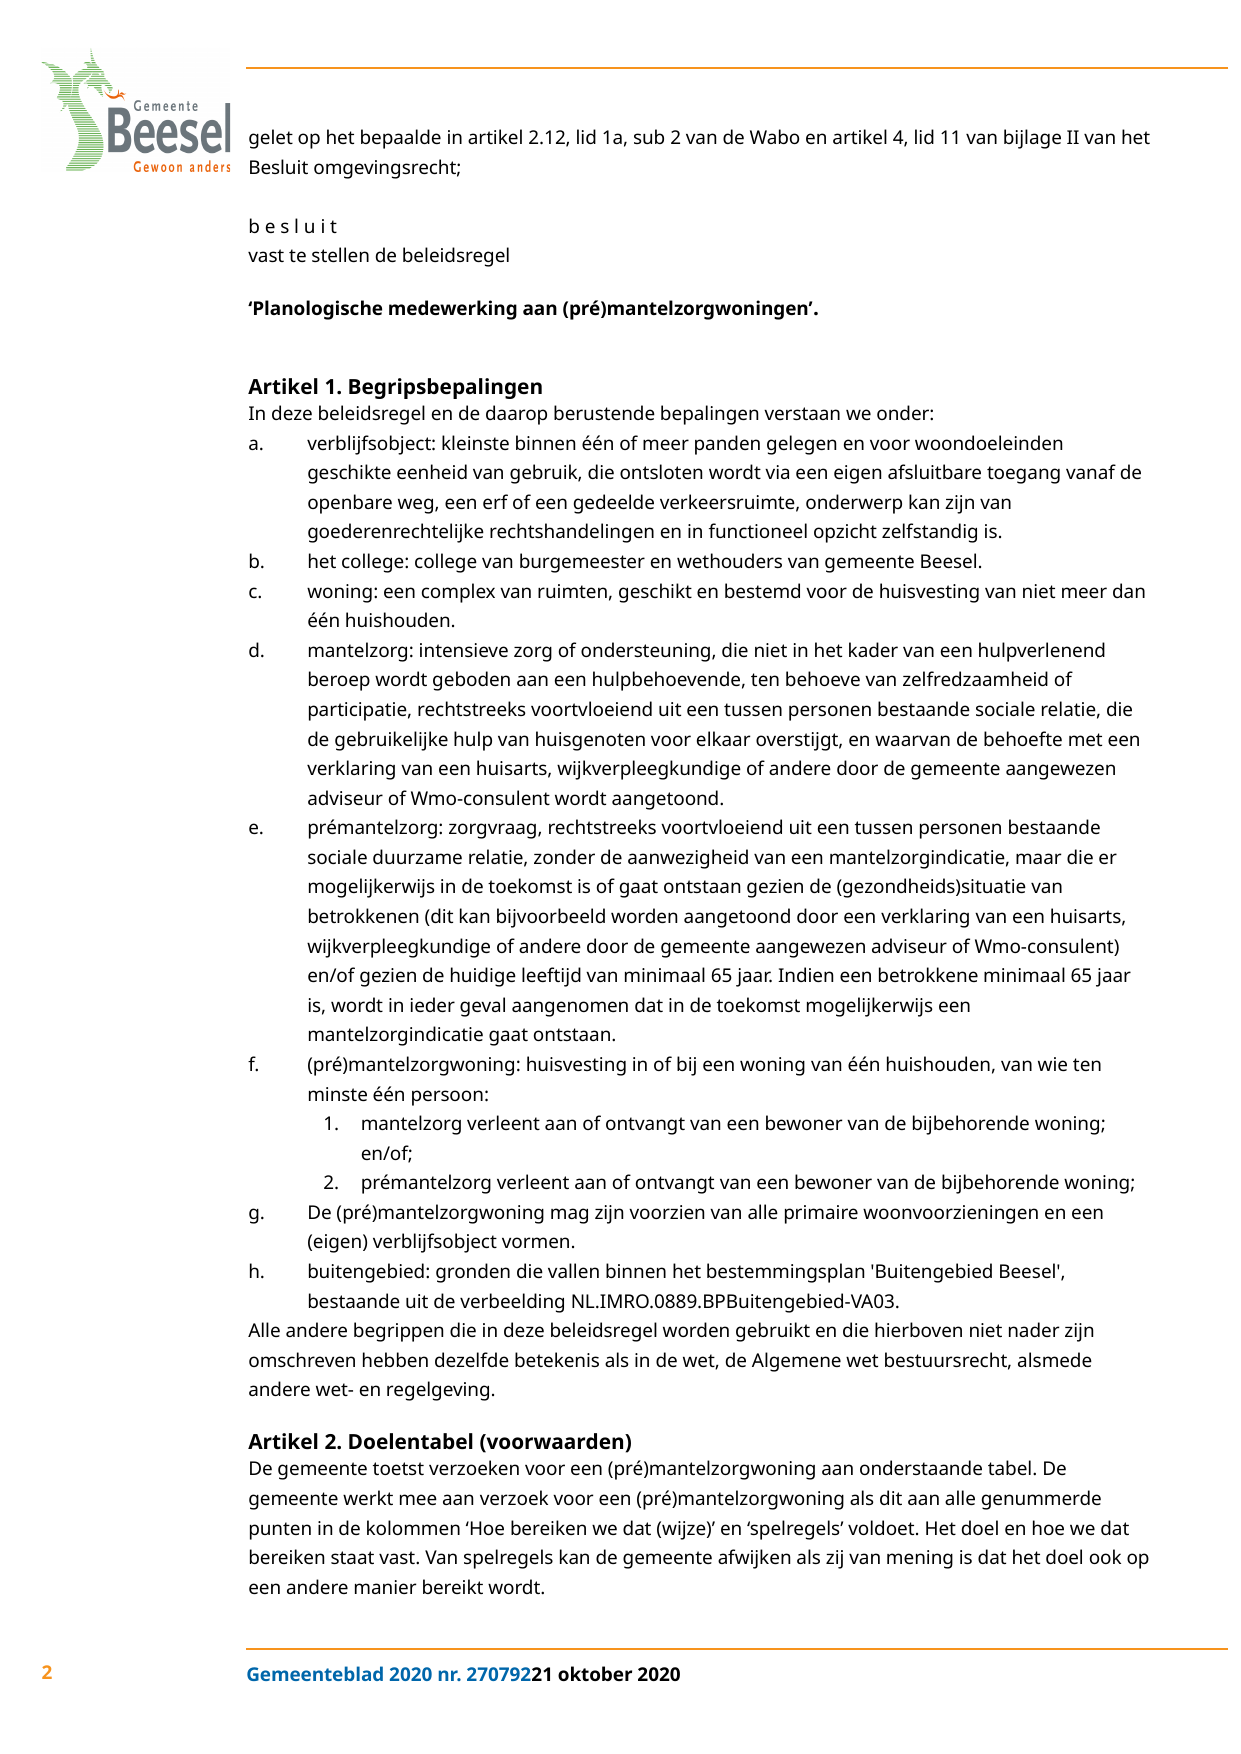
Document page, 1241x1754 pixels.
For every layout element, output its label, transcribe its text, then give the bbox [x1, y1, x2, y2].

list mantelzorg: intensieve zorg of ondersteuning, die niet in het kader van een hulpverlenend beroep wordt geboden aan een hulpbehoevende, ten behoeve van zelfredzaamheid of participatie, rechtstreeks voortvloeiend uit een tussen personen bestaande sociale relatie, die de gebruikelijke hulp van huisgenoten voor elkaar overstijgt, en waarvan de behoefte met een verklaring van een huisarts, wijkverpleegkundige of andere door de gemeente aangewezen adviseur of Wmo-consulent wordt aangetoond. [248, 637, 1152, 811]
text Artikel 2. Doelentabel (voorwaarden) [248, 1427, 1152, 1456]
text Artikel 1. Begripsbepalingen [248, 372, 1152, 400]
list prémantelzorg verleent aan of ontvangt van een bewoner van de bijbehorende woning; [323, 1169, 1152, 1195]
text b e s l u i t [248, 213, 1152, 239]
text gelet op het bepaalde in artikel 2.12, lid 1a, sub 2 van de Wabo en artikel 4, lid 11 van bijlage II van het Besluit omgevingsrecht; [248, 124, 1152, 180]
list woning: een complex van ruimten, geschikt en bestemd voor de huisvesting van niet meer dan één huishouden. [248, 578, 1152, 633]
text In deze beleidsregel en de daarop berustende bepalingen verstaan we onder: [248, 400, 1152, 426]
list prémantelzorg: zorgvraag, rechtstreeks voortvloeiend uit een tussen personen bestaande sociale duurzame relatie, zonder de aanwezigheid van een mantelzorgindicatie, maar die er mogelijkerwijs in de toekomst is of gaat ontstaan gezien de (gezondheids)situatie van betrokkenen (dit kan bijvoorbeeld worden aangetoond door een verklaring van een huisarts, wijkverpleegkundige of andere door de gemeente aangewezen adviseur of Wmo-consulent) en/of gezien de huidige leeftijd van minimaal 65 jaar. Indien een betrokkene minimaal 65 jaar is, wordt in ieder geval aangenomen dat in de toekomst mogelijkerwijs een mantelzorgindicatie gaat ontstaan. [248, 814, 1152, 1047]
text ‘Planologische medewerking aan (pré)mantelzorgwoningen’. [248, 293, 1152, 322]
list het college: college van burgemeester en wethouders van gemeente Beesel. [248, 548, 1152, 574]
list verblijfsobject: kleinste binnen één of meer panden gelegen en voor woondoeleinden geschikte eenheid van gebruik, die ontsloten wordt via een eigen afsluitbare toegang vanaf de openbare weg, een erf of een gedeelde verkeersruimte, onderwerp kan zijn van goederenrechtelijke rechtshandelingen en in functioneel opzicht zelfstandig is. [248, 430, 1152, 544]
text De gemeente toetst verzoeken voor een (pré)mantelzorgwoning aan onderstaande tabel. De gemeente werkt mee aan verzoek voor een (pré)mantelzorgwoning als dit aan alle genummerde punten in de kolommen ‘Hoe bereiken we dat (wijze)’ en ‘spelregels’ voldoet. Het doel en hoe we dat bereiken staat vast. Van spelregels kan de gemeente afwijken als zij van mening is dat het doel ook op een andere manier bereikt wordt. [248, 1456, 1152, 1599]
list mantelzorg verleent aan of ontvangt van een bewoner van de bijbehorende woning; en/of; [323, 1110, 1152, 1166]
text Alle andere begrippen die in deze beleidsregel worden gebruikt en die hierboven niet nader zijn omschreven hebben dezelfde betekenis als in de wet, de Algemene wet bestuursrecht, alsmede andere wet- en regelgeving. [248, 1317, 1152, 1402]
text vast te stellen de beleidsregel [248, 243, 1152, 268]
list (pré)mantelzorgwoning: huisvesting in of bij een woning van één huishouden, van wie ten minste één persoon: [248, 1051, 1152, 1107]
picture [41, 47, 231, 172]
list De (pré)mantelzorgwoning mag zijn voorzien van alle primaire woonvoorzieningen en een (eigen) verblijfsobject vormen. [248, 1199, 1152, 1254]
list buitengebied: gronden die vallen binnen het bestemmingsplan 'Buitengebied Beesel', bestaande uit de verbeelding NL.IMRO.0889.BPBuitengebied-VA03. [248, 1258, 1152, 1314]
